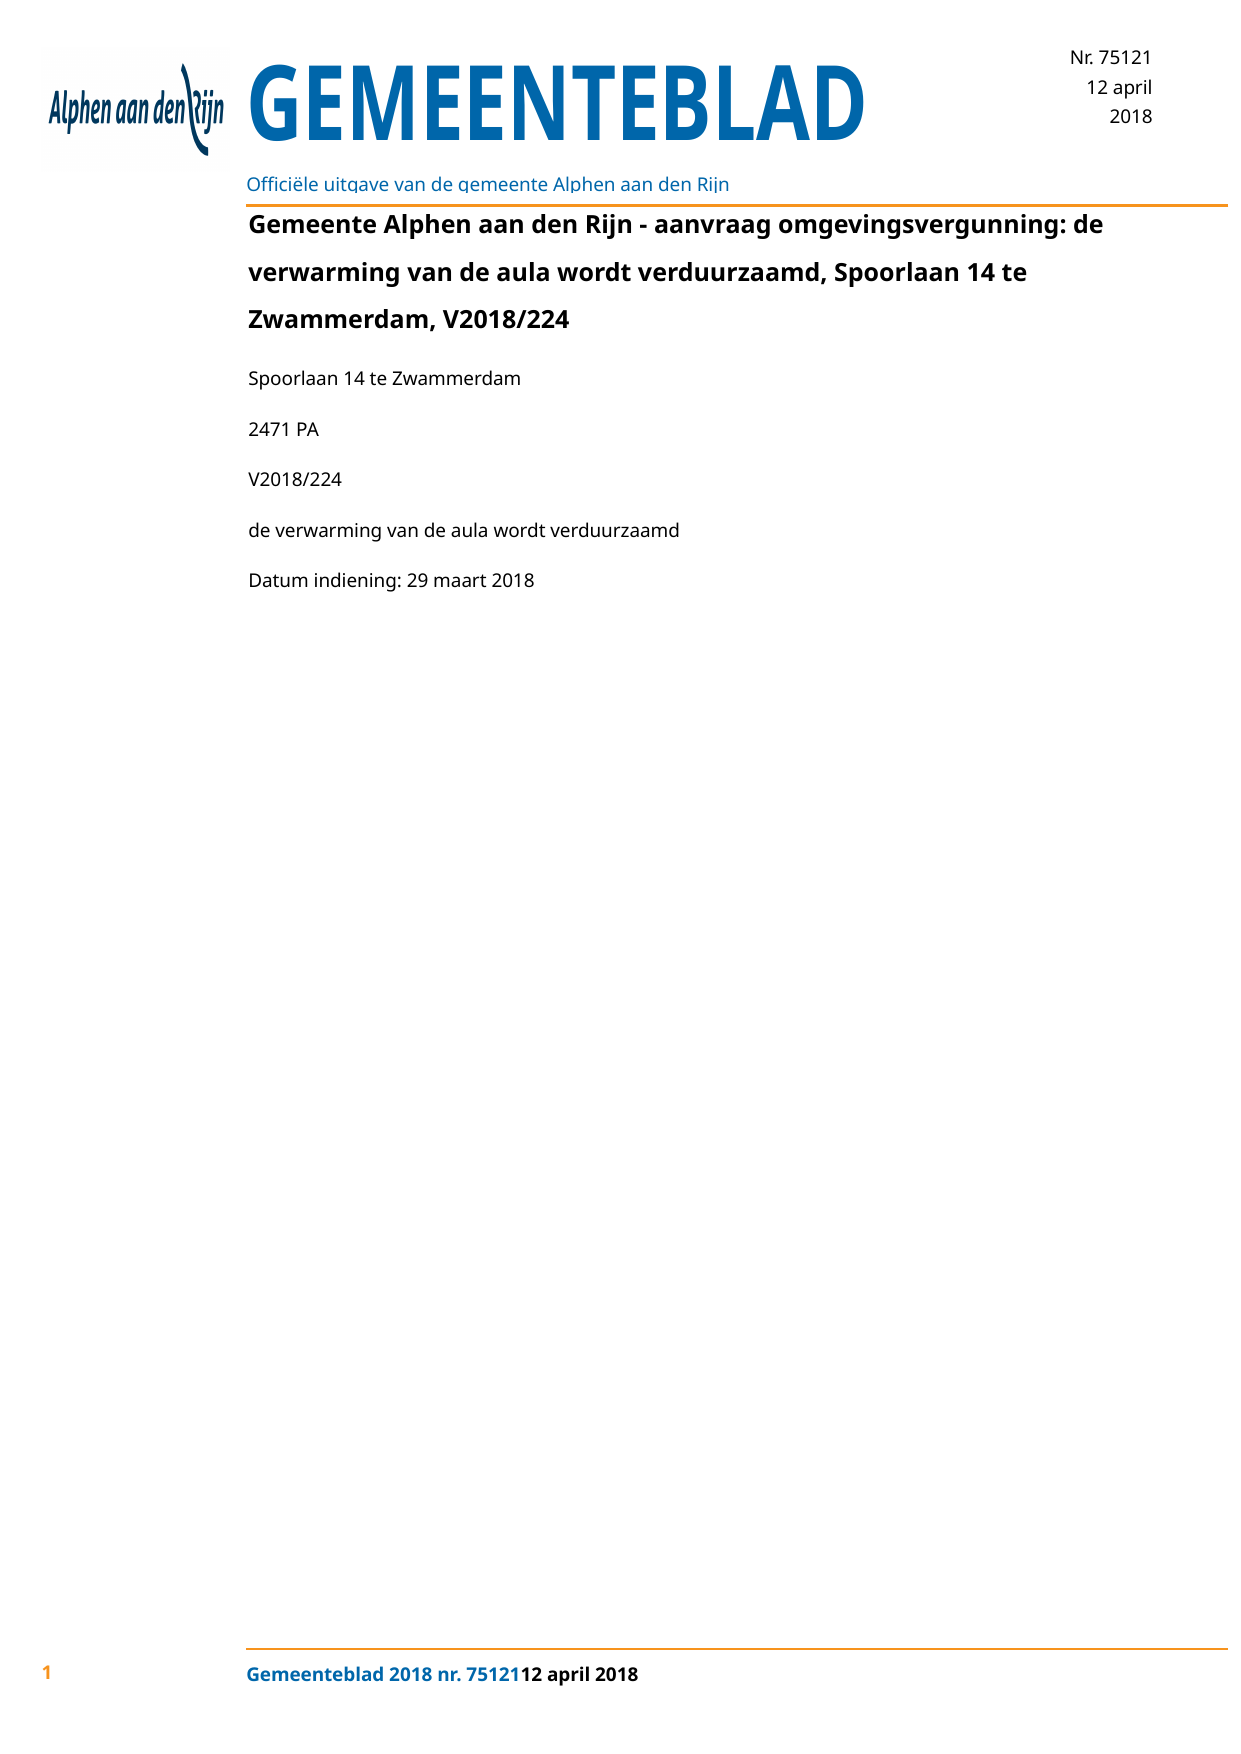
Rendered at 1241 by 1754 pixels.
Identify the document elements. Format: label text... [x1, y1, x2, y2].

text de verwarming van de aula wordt verduurzaamd [248, 517, 1152, 542]
text 2471 PA [248, 416, 1152, 442]
text Gemeente Alphen aan den Rijn - aanvraag omgevingsvergunning: de verwarming van de aula wordt verduurzaamd, Spoorlaan 14 te Zwammerdam, V2018/224 [248, 207, 1152, 336]
text V2018/224 [248, 466, 1152, 492]
text Spoorlaan 14 te Zwammerdam [248, 366, 1152, 391]
text Datum indiening: 29 maart 2018 [248, 567, 1152, 593]
picture [41, 47, 231, 172]
